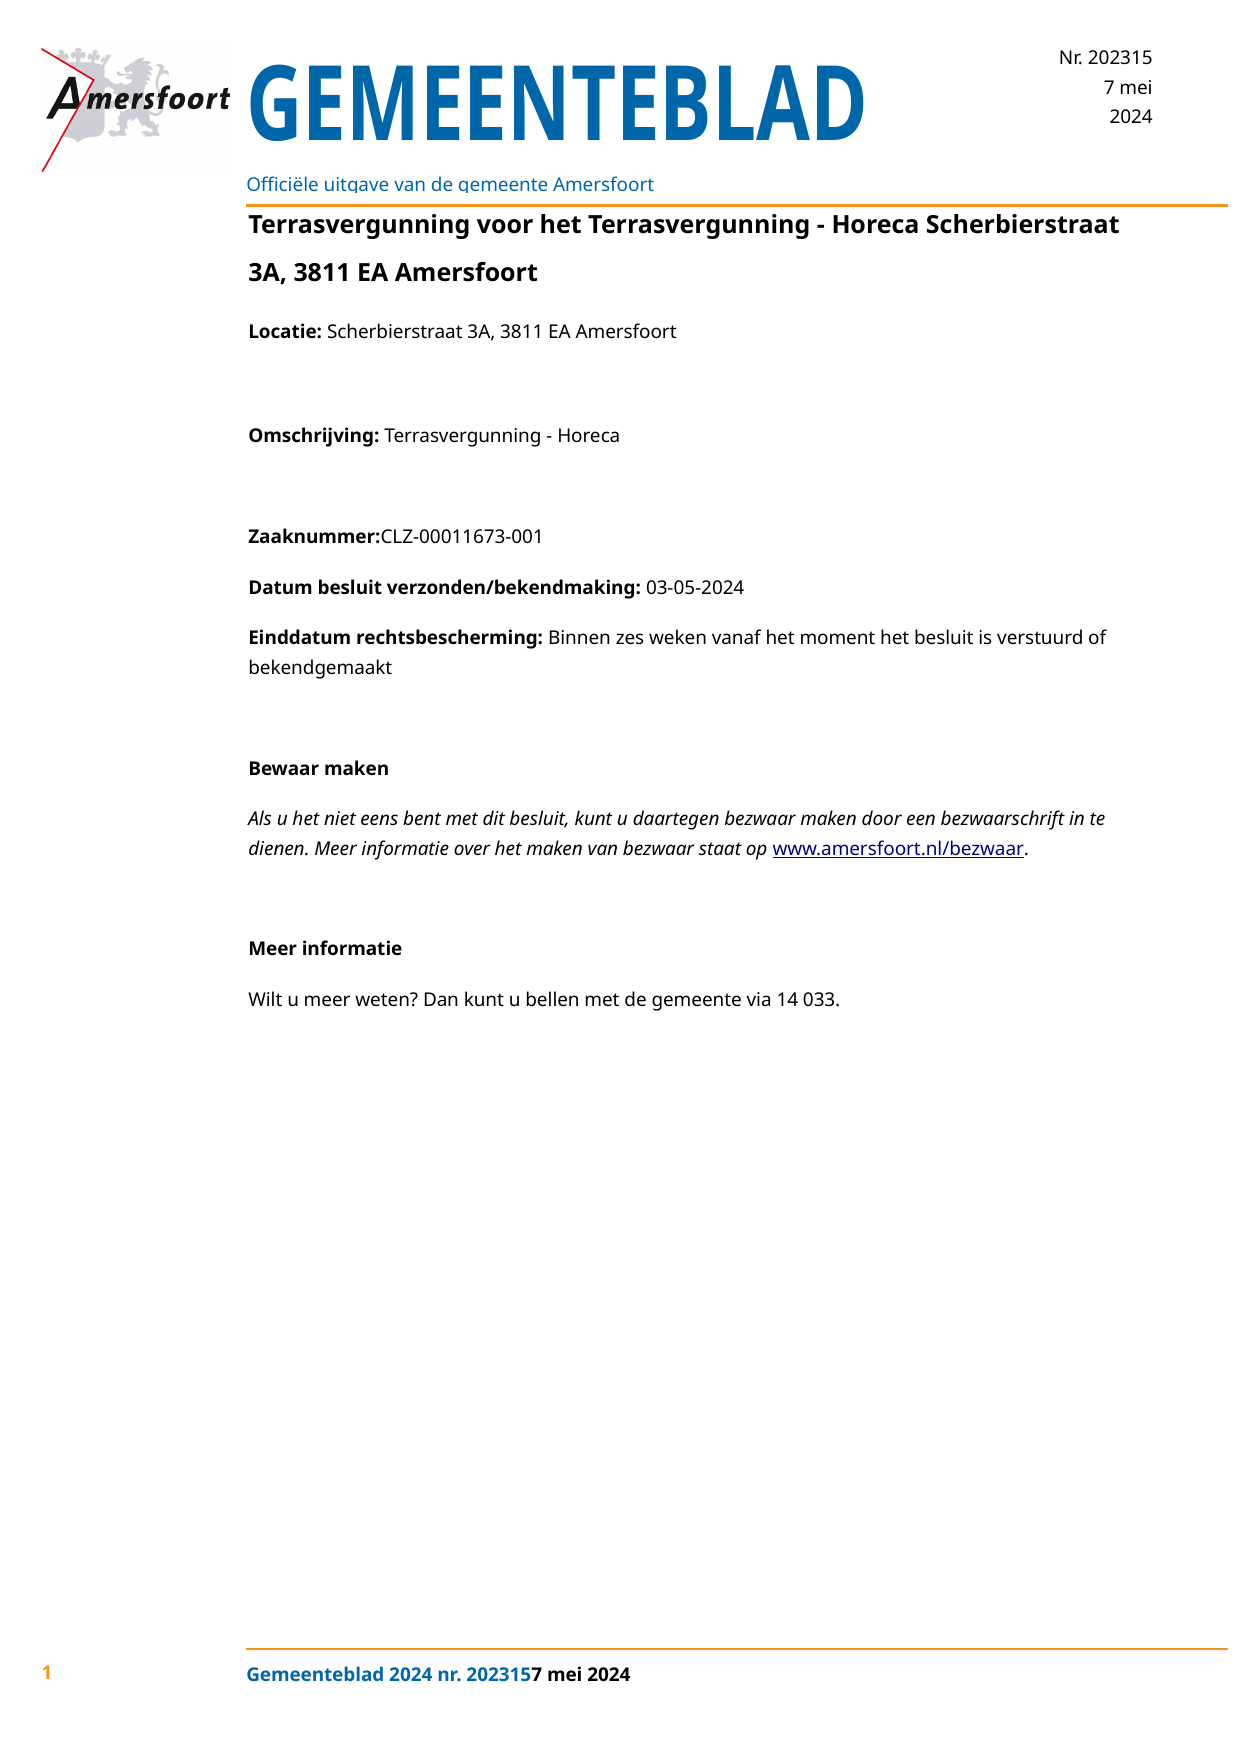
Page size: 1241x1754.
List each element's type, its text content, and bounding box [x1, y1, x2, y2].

text Einddatum rechtsbescherming: Binnen zes weken vanaf het moment het besluit is verstuurd of bekendgemaakt [248, 624, 1152, 680]
text Terrasvergunning voor het Terrasvergunning - Horeca Scherbierstraat 3A, 3811 EA Amersfoort [248, 207, 1152, 288]
text Locatie: Scherbierstraat 3A, 3811 EA Amersfoort [248, 318, 1152, 344]
text Als u het niet eens bent met dit besluit, kunt u daartegen bezwaar maken door een bezwaarschrift in te dienen. Meer informatie over het maken van bezwaar staat op www.amersfoort.nl/bezwaar. [248, 805, 1152, 861]
picture [41, 47, 231, 172]
text ﻿Omschrijving: Terrasvergunning - Horeca [248, 419, 1152, 448]
text Wilt u meer weten? Dan kunt u bellen met de gemeente via 14 033. [248, 986, 1152, 1012]
text Meer informatie [248, 936, 1152, 961]
text Datum besluit verzonden/bekendmaking: 03-05-2024 [248, 574, 1152, 600]
text Bewaar maken [248, 755, 1152, 781]
text Zaaknummer:CLZ-00011673-001 [248, 523, 1152, 549]
